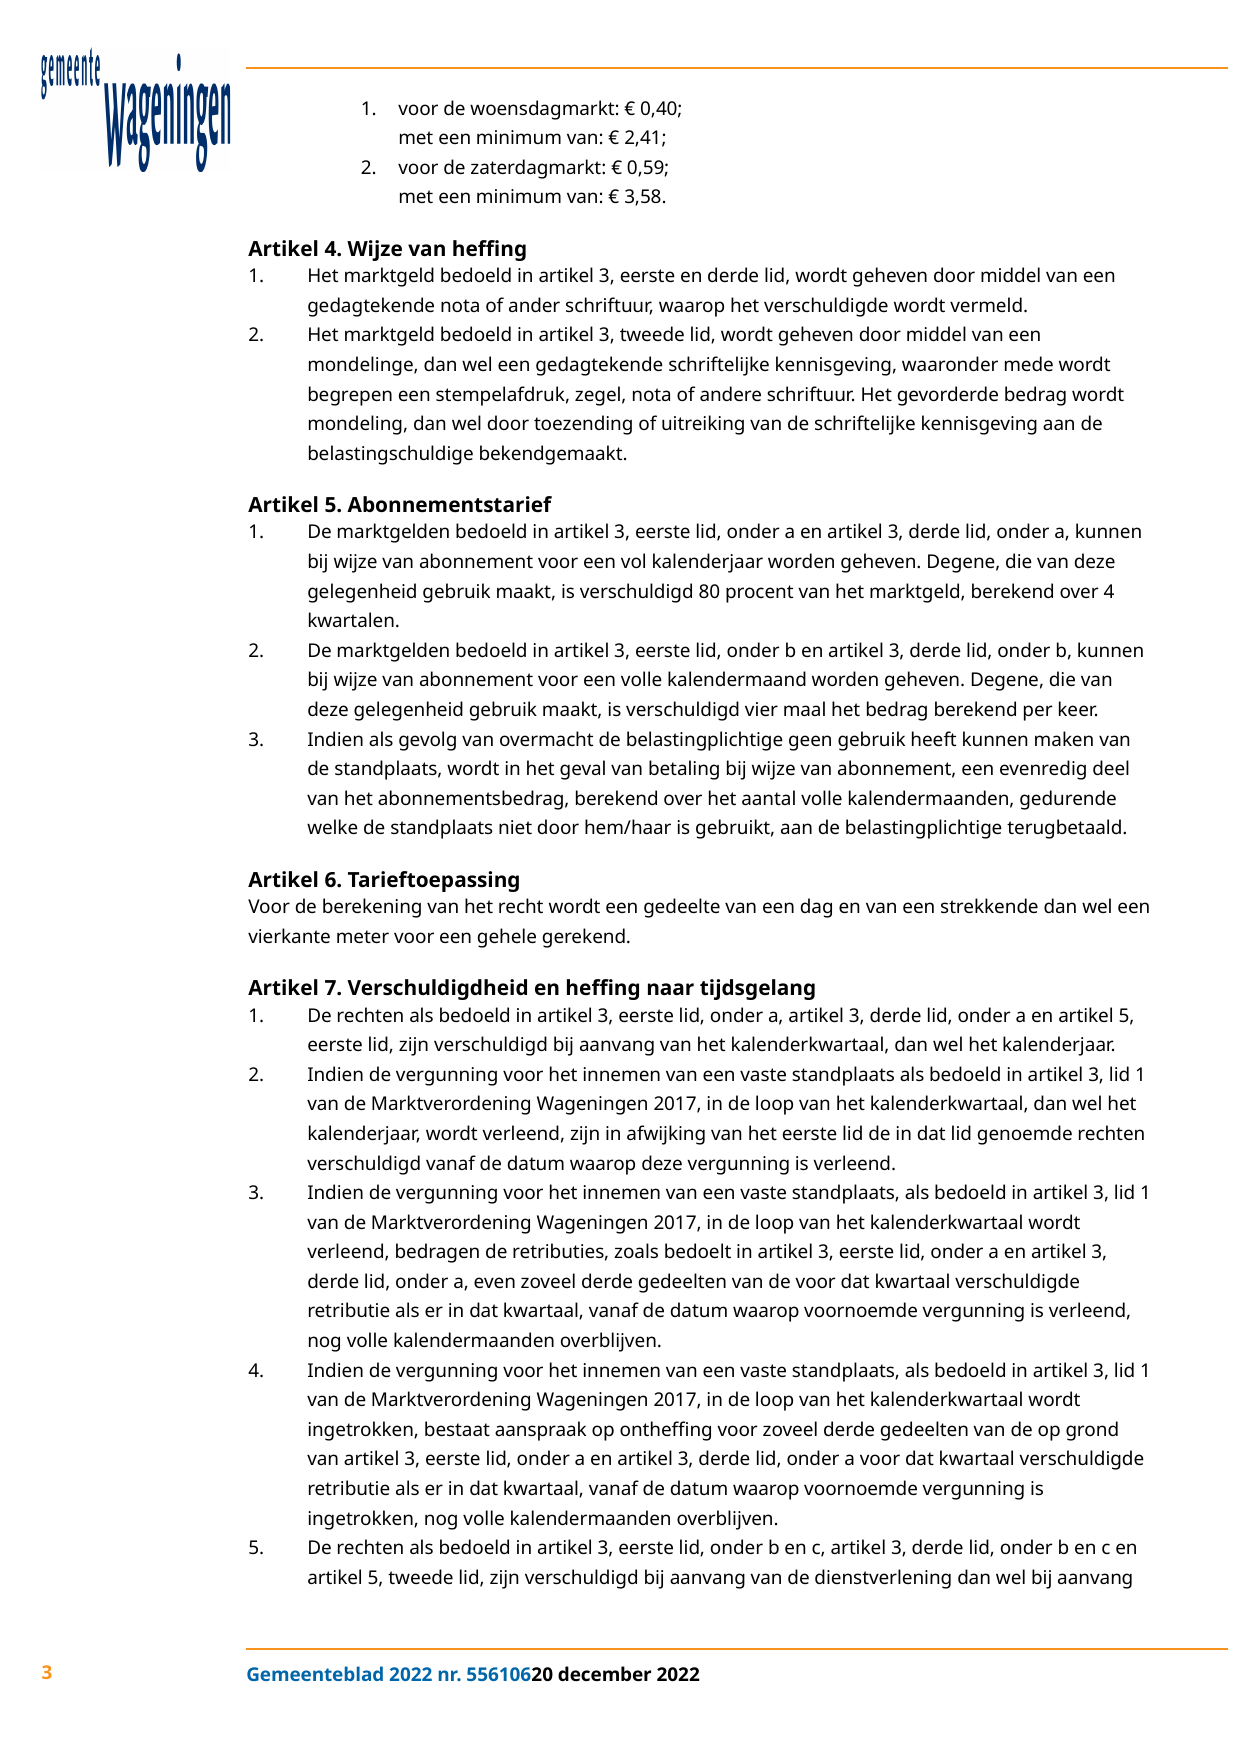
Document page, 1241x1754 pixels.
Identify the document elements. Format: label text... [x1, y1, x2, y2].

list De marktgelden bedoeld in artikel 3, eerste lid, onder b en artikel 3, derde lid, onder b, kunnen bij wijze van abonnement voor een volle kalendermaand worden geheven. Degene, die van deze gelegenheid gebruik maakt, is verschuldigd vier maal het bedrag berekend per keer. [248, 637, 1152, 722]
list Het marktgeld bedoeld in artikel 3, tweede lid, wordt geheven door middel van een mondelinge, dan wel een gedagtekende schriftelijke kennisgeving, waaronder mede wordt begrepen een stempelafdruk, zegel, nota of andere schriftuur. Het gevorderde bedrag wordt mondeling, dan wel door toezending of uitreiking van de schriftelijke kennisgeving aan de belastingschuldige bekendgemaakt. [248, 322, 1152, 466]
text Artikel 7. Verschuldigdheid en heffing naar tijdsgelang [248, 973, 1152, 1002]
list Indien de vergunning voor het innemen van een vaste standplaats, als bedoeld in artikel 3, lid 1 van de Marktverordening Wageningen 2017, in de loop van het kalenderkwartaal wordt verleend, bedragen de retributies, zoals bedoelt in artikel 3, eerste lid, onder a en artikel 3, derde lid, onder a, even zoveel derde gedeelten van de voor dat kwartaal verschuldigde retributie als er in dat kwartaal, vanaf de datum waarop voornoemde vergunning is verleend, nog volle kalendermaanden overblijven. [248, 1179, 1152, 1353]
list De rechten als bedoeld in artikel 3, eerste lid, onder b en c, artikel 3, derde lid, onder b en c en artikel 5, tweede lid, zijn verschuldigd bij aanvang van de dienstverlening dan wel bij aanvang [248, 1534, 1152, 1590]
list Indien de vergunning voor het innemen van een vaste standplaats als bedoeld in artikel 3, lid 1 van de Marktverordening Wageningen 2017, in de loop van het kalenderkwartaal, dan wel het kalenderjaar, wordt verleend, zijn in afwijking van het eerste lid de in dat lid genoemde rechten verschuldigd vanaf de datum waarop deze vergunning is verleend. [248, 1061, 1152, 1176]
list met een minimum van: € 3,58. [361, 183, 1152, 209]
list Indien als gevolg van overmacht de belastingplichtige geen gebruik heeft kunnen maken van de standplaats, wordt in het geval van betaling bij wijze van abonnement, een evenredig deel van het abonnementsbedrag, berekend over het aantal volle kalendermaanden, gedurende welke de standplaats niet door hem/haar is gebruikt, aan de belastingplichtige terugbetaald. [248, 726, 1152, 840]
list voor de woensdagmarkt: € 0,40; [361, 95, 1152, 121]
list met een minimum van: € 2,41; [361, 124, 1152, 150]
text Artikel 6. Tarieftoepassing [248, 865, 1152, 893]
text Artikel 4. Wijze van heffing [248, 234, 1152, 262]
list Indien de vergunning voor het innemen van een vaste standplaats, als bedoeld in artikel 3, lid 1 van de Marktverordening Wageningen 2017, in de loop van het kalenderkwartaal wordt ingetrokken, bestaat aanspraak op ontheffing voor zoveel derde gedeelten van de op grond van artikel 3, eerste lid, onder a en artikel 3, derde lid, onder a voor dat kwartaal verschuldigde retributie als er in dat kwartaal, vanaf de datum waarop voornoemde vergunning is ingetrokken, nog volle kalendermaanden overblijven. [248, 1357, 1152, 1531]
picture [41, 47, 231, 172]
text Voor de berekening van het recht wordt een gedeelte van een dag en van een strekkende dan wel een vierkante meter voor een gehele gerekend. [248, 893, 1152, 949]
list De rechten als bedoeld in artikel 3, eerste lid, onder a, artikel 3, derde lid, onder a en artikel 5, eerste lid, zijn verschuldigd bij aanvang van het kalenderkwartaal, dan wel het kalenderjaar. [248, 1002, 1152, 1057]
list voor de zaterdagmarkt: € 0,59; [361, 154, 1152, 180]
text Artikel 5. Abonnementstarief [248, 490, 1152, 519]
list Het marktgeld bedoeld in artikel 3, eerste en derde lid, wordt geheven door middel van een gedagtekende nota of ander schriftuur, waarop het verschuldigde wordt vermeld. [248, 262, 1152, 318]
list De marktgelden bedoeld in artikel 3, eerste lid, onder a en artikel 3, derde lid, onder a, kunnen bij wijze van abonnement voor een vol kalenderjaar worden geheven. Degene, die van deze gelegenheid gebruik maakt, is verschuldigd 80 procent van het marktgeld, berekend over 4 kwartalen. [248, 519, 1152, 633]
